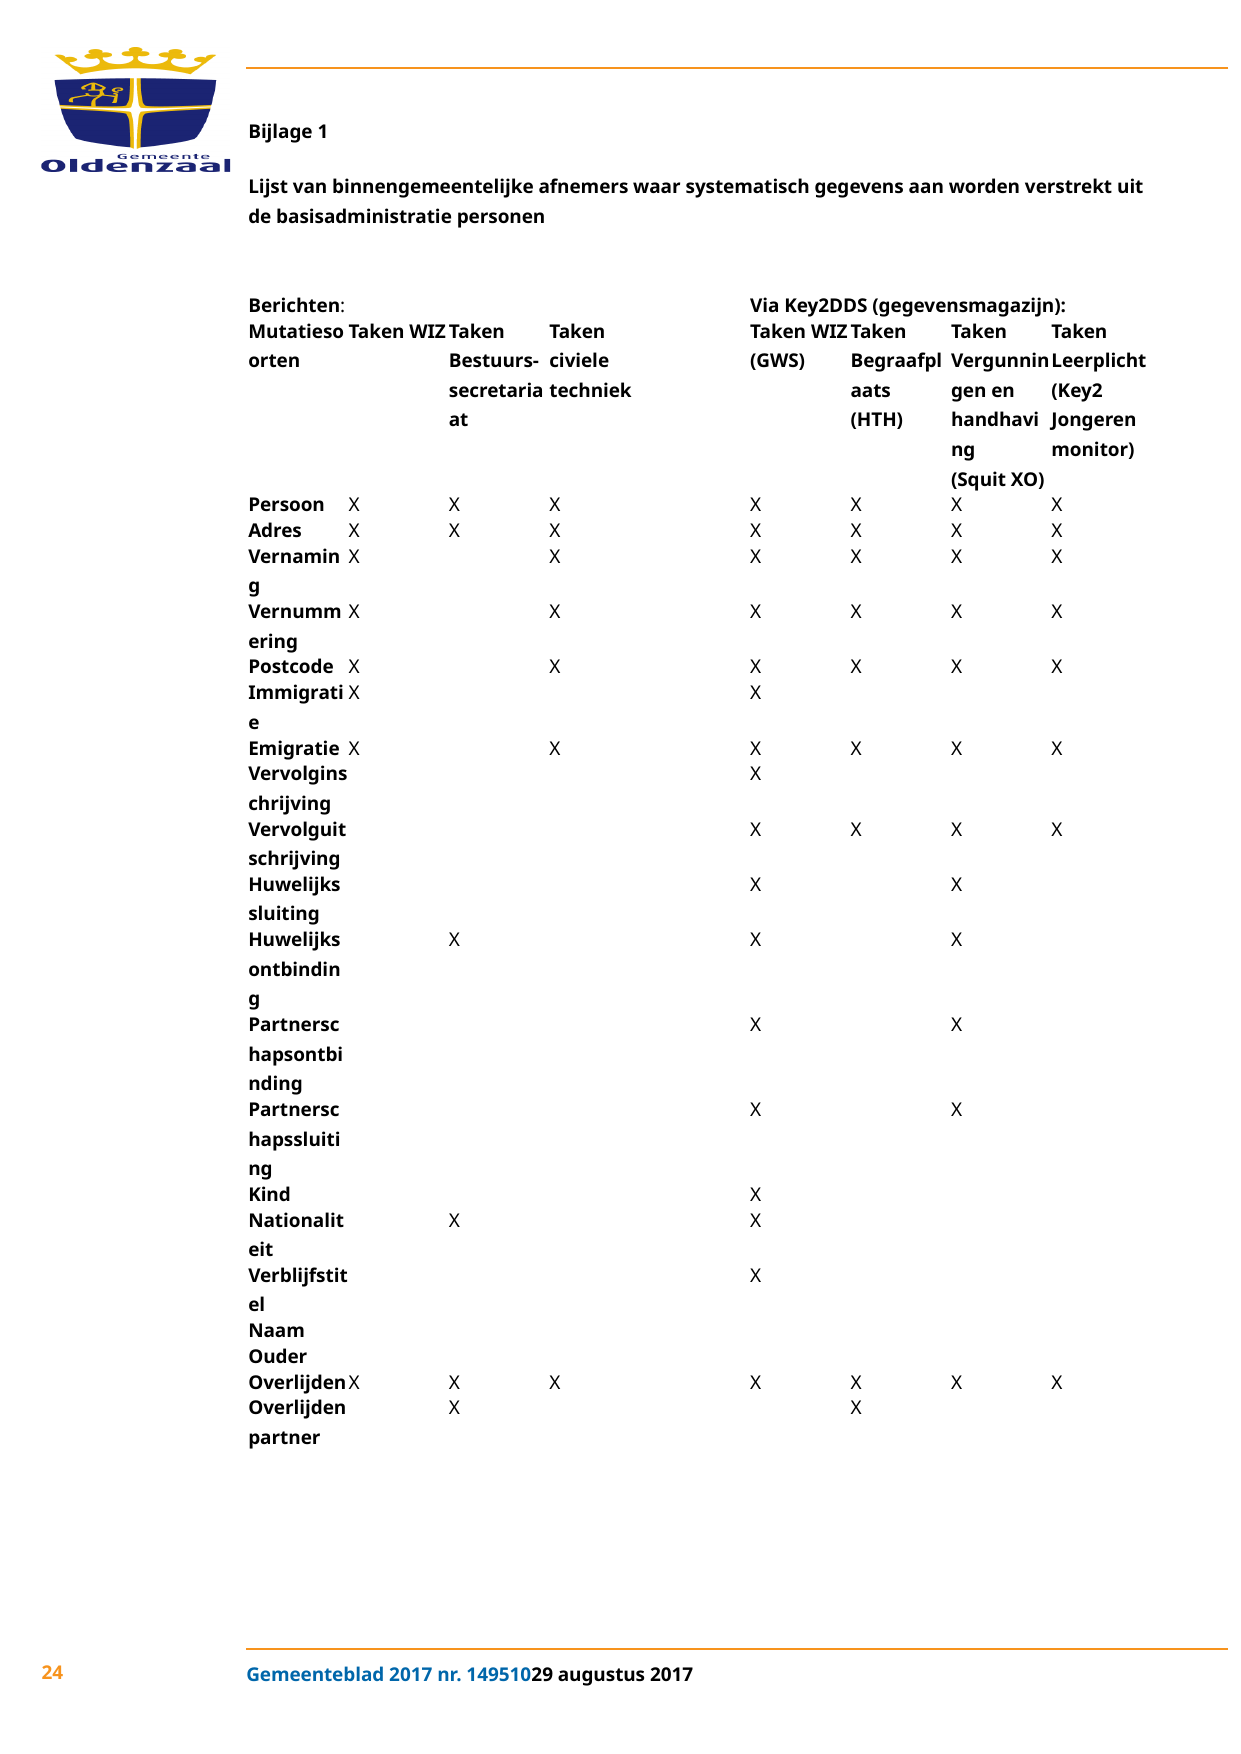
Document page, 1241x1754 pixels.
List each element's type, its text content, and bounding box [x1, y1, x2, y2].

table_cell [449, 1318, 549, 1343]
table_cell [549, 1207, 649, 1262]
table_cell [650, 1011, 750, 1096]
table_cell Taken Vergunningen en handhaving (Squit XO) [951, 318, 1051, 492]
table_cell Verblijfstitel [248, 1262, 348, 1317]
table_cell [348, 871, 449, 926]
table_cell X [750, 598, 850, 654]
table_cell [850, 1318, 951, 1343]
table_cell X [1051, 492, 1152, 517]
table_cell X [951, 1369, 1051, 1394]
table_header Berichten: [248, 292, 750, 318]
table_cell [850, 1096, 951, 1181]
table_cell [1051, 871, 1152, 926]
table_cell [348, 1343, 449, 1369]
table_cell Taken WIZ (GWS) [750, 318, 850, 492]
table_cell X [549, 492, 649, 517]
table_cell [549, 1011, 649, 1096]
table_cell Naam [248, 1318, 348, 1343]
table_cell [650, 1318, 750, 1343]
table_cell [449, 1262, 549, 1317]
table_cell [1051, 760, 1152, 816]
table_cell Mutatiesoorten [248, 318, 348, 492]
table_cell X [750, 492, 850, 517]
table_cell [650, 654, 750, 679]
table_cell [650, 1262, 750, 1317]
table_cell X [750, 1262, 850, 1317]
table_cell [549, 871, 649, 926]
table_cell [1051, 1207, 1152, 1262]
table_cell [650, 543, 750, 598]
table_cell Vernaming [248, 543, 348, 598]
table_cell [449, 654, 549, 679]
table_cell X [348, 598, 449, 654]
table_cell [850, 1207, 951, 1262]
table_cell X [549, 1369, 649, 1394]
text Lijst van binnengemeentelijke afnemers waar systematisch gegevens aan worden verstrekt uit de basisadministratie personen [248, 174, 1152, 229]
table_cell [1051, 1395, 1152, 1450]
table_cell [750, 1318, 850, 1343]
table_cell X [850, 1395, 951, 1450]
table_cell X [951, 1096, 1051, 1181]
table_cell [549, 1318, 649, 1343]
table_cell [1051, 1318, 1152, 1343]
table_cell [449, 598, 549, 654]
table_cell [650, 492, 750, 517]
table_cell X [951, 816, 1051, 871]
table_cell [650, 517, 750, 543]
table_cell Partnerschapsontbinding [248, 1011, 348, 1096]
table_cell [650, 1096, 750, 1181]
table_cell Ouder [248, 1343, 348, 1369]
table_header Via Key2DDS (gegevensmagazijn): [750, 292, 1152, 318]
table_cell X [549, 598, 649, 654]
table_cell [951, 1262, 1051, 1317]
table_cell X [1051, 654, 1152, 679]
table_cell X [850, 598, 951, 654]
table_cell X [850, 654, 951, 679]
table_cell X [750, 1369, 850, 1394]
table_cell Taken Bestuurs-secretariaat [449, 318, 549, 492]
table_cell X [348, 679, 449, 735]
table_cell [951, 1343, 1051, 1369]
table_cell [650, 1395, 750, 1450]
table_cell [951, 1181, 1051, 1207]
table_cell Persoon [248, 492, 348, 517]
table_cell [348, 760, 449, 816]
table_cell X [1051, 543, 1152, 598]
table_cell X [850, 816, 951, 871]
table_cell X [1051, 517, 1152, 543]
table_cell [1051, 679, 1152, 735]
table_cell Vernummering [248, 598, 348, 654]
table_cell Overlijden [248, 1369, 348, 1394]
table_cell [449, 543, 549, 598]
table_cell Overlijden partner [248, 1395, 348, 1450]
table_cell [850, 760, 951, 816]
table_cell X [348, 517, 449, 543]
table_cell [650, 1181, 750, 1207]
table_cell X [850, 735, 951, 760]
table_cell Vervolginschrijving [248, 760, 348, 816]
table_cell X [951, 735, 1051, 760]
table_cell [549, 760, 649, 816]
table_cell [951, 760, 1051, 816]
table_cell X [951, 543, 1051, 598]
table_cell [549, 1395, 649, 1450]
table_cell [449, 1181, 549, 1207]
table_cell X [750, 926, 850, 1011]
table_cell Partnerschapssluiting [248, 1096, 348, 1181]
table_cell [549, 679, 649, 735]
table_cell [650, 816, 750, 871]
table_cell X [850, 517, 951, 543]
table_cell Huwelijksontbinding [248, 926, 348, 1011]
table_cell [850, 679, 951, 735]
table_cell X [951, 517, 1051, 543]
table_cell X [750, 1181, 850, 1207]
table_cell X [850, 543, 951, 598]
table_cell X [951, 1011, 1051, 1096]
table_cell X [348, 492, 449, 517]
table_cell [348, 816, 449, 871]
table_cell [348, 1011, 449, 1096]
table_cell X [449, 926, 549, 1011]
table_cell X [348, 1369, 449, 1394]
table_cell Vervolguitschrijving [248, 816, 348, 871]
text Bijlage 1 [248, 116, 1152, 144]
table_cell X [348, 543, 449, 598]
table_cell X [951, 871, 1051, 926]
table_cell [348, 926, 449, 1011]
table_cell X [549, 543, 649, 598]
table_cell [850, 871, 951, 926]
table_cell X [750, 816, 850, 871]
table_cell [650, 318, 750, 492]
table_cell [449, 816, 549, 871]
table_cell X [750, 1207, 850, 1262]
table_cell X [750, 1096, 850, 1181]
table_cell X [951, 926, 1051, 1011]
table_cell X [549, 517, 649, 543]
table_cell [348, 1318, 449, 1343]
table_cell Immigratie [248, 679, 348, 735]
table_cell Huwelijkssluiting [248, 871, 348, 926]
table_cell X [951, 654, 1051, 679]
table_cell [650, 679, 750, 735]
table_cell [449, 679, 549, 735]
table_cell [348, 1181, 449, 1207]
table_cell X [750, 517, 850, 543]
table_cell X [951, 598, 1051, 654]
table_cell [549, 816, 649, 871]
table_cell [850, 1011, 951, 1096]
table_cell [650, 1343, 750, 1369]
table_cell X [348, 735, 449, 760]
table_cell X [449, 1207, 549, 1262]
table_cell [650, 1207, 750, 1262]
table_cell X [449, 492, 549, 517]
table_cell [549, 1343, 649, 1369]
table_cell X [348, 654, 449, 679]
table_cell [650, 735, 750, 760]
table_cell [549, 1262, 649, 1317]
table_cell Taken WIZ [348, 318, 449, 492]
table_cell [951, 1318, 1051, 1343]
table_cell [1051, 1181, 1152, 1207]
table_cell X [750, 654, 850, 679]
table_cell [549, 926, 649, 1011]
table_cell [1051, 1011, 1152, 1096]
table_cell [951, 1207, 1051, 1262]
table_cell [549, 1181, 649, 1207]
table_cell [449, 760, 549, 816]
table_cell [750, 1395, 850, 1450]
table_cell X [1051, 816, 1152, 871]
table_cell X [449, 517, 549, 543]
table_cell [449, 1096, 549, 1181]
table_cell X [750, 679, 850, 735]
table_cell [1051, 926, 1152, 1011]
table_cell Taken Leerplicht (Key2 Jongerenmonitor) [1051, 318, 1152, 492]
table_cell [1051, 1343, 1152, 1369]
table_cell [850, 1343, 951, 1369]
table_cell [650, 760, 750, 816]
table_cell [650, 1369, 750, 1394]
picture [41, 47, 231, 172]
table_cell [348, 1262, 449, 1317]
table_cell X [1051, 1369, 1152, 1394]
table_cell Nationaliteit [248, 1207, 348, 1262]
table_cell [449, 871, 549, 926]
table_cell [951, 679, 1051, 735]
table_cell [449, 735, 549, 760]
table_cell [549, 1096, 649, 1181]
table_cell Taken civiele techniek [549, 318, 649, 492]
table_cell [850, 1262, 951, 1317]
table_cell X [750, 735, 850, 760]
table_cell [750, 1343, 850, 1369]
table_cell [1051, 1096, 1152, 1181]
table_cell [650, 598, 750, 654]
table_cell X [750, 543, 850, 598]
table_cell Emigratie [248, 735, 348, 760]
table_cell Taken Begraafplaats (HTH) [850, 318, 951, 492]
table_cell [650, 926, 750, 1011]
table_cell X [1051, 735, 1152, 760]
table_cell [650, 871, 750, 926]
table_cell X [750, 871, 850, 926]
table_cell [449, 1343, 549, 1369]
table_cell [850, 926, 951, 1011]
table_cell Postcode [248, 654, 348, 679]
table_cell X [1051, 598, 1152, 654]
table_cell X [449, 1395, 549, 1450]
table_cell Adres [248, 517, 348, 543]
table_cell X [549, 654, 649, 679]
table_cell X [549, 735, 649, 760]
table_cell Kind [248, 1181, 348, 1207]
table_cell [449, 1011, 549, 1096]
table_cell [348, 1096, 449, 1181]
table_cell X [951, 492, 1051, 517]
table_cell [850, 1181, 951, 1207]
table_cell [348, 1207, 449, 1262]
table_cell [348, 1395, 449, 1450]
table_cell X [750, 1011, 850, 1096]
table_cell [951, 1395, 1051, 1450]
table_cell X [449, 1369, 549, 1394]
table_cell [1051, 1262, 1152, 1317]
table_cell X [850, 492, 951, 517]
table_cell X [850, 1369, 951, 1394]
table_cell X [750, 760, 850, 816]
